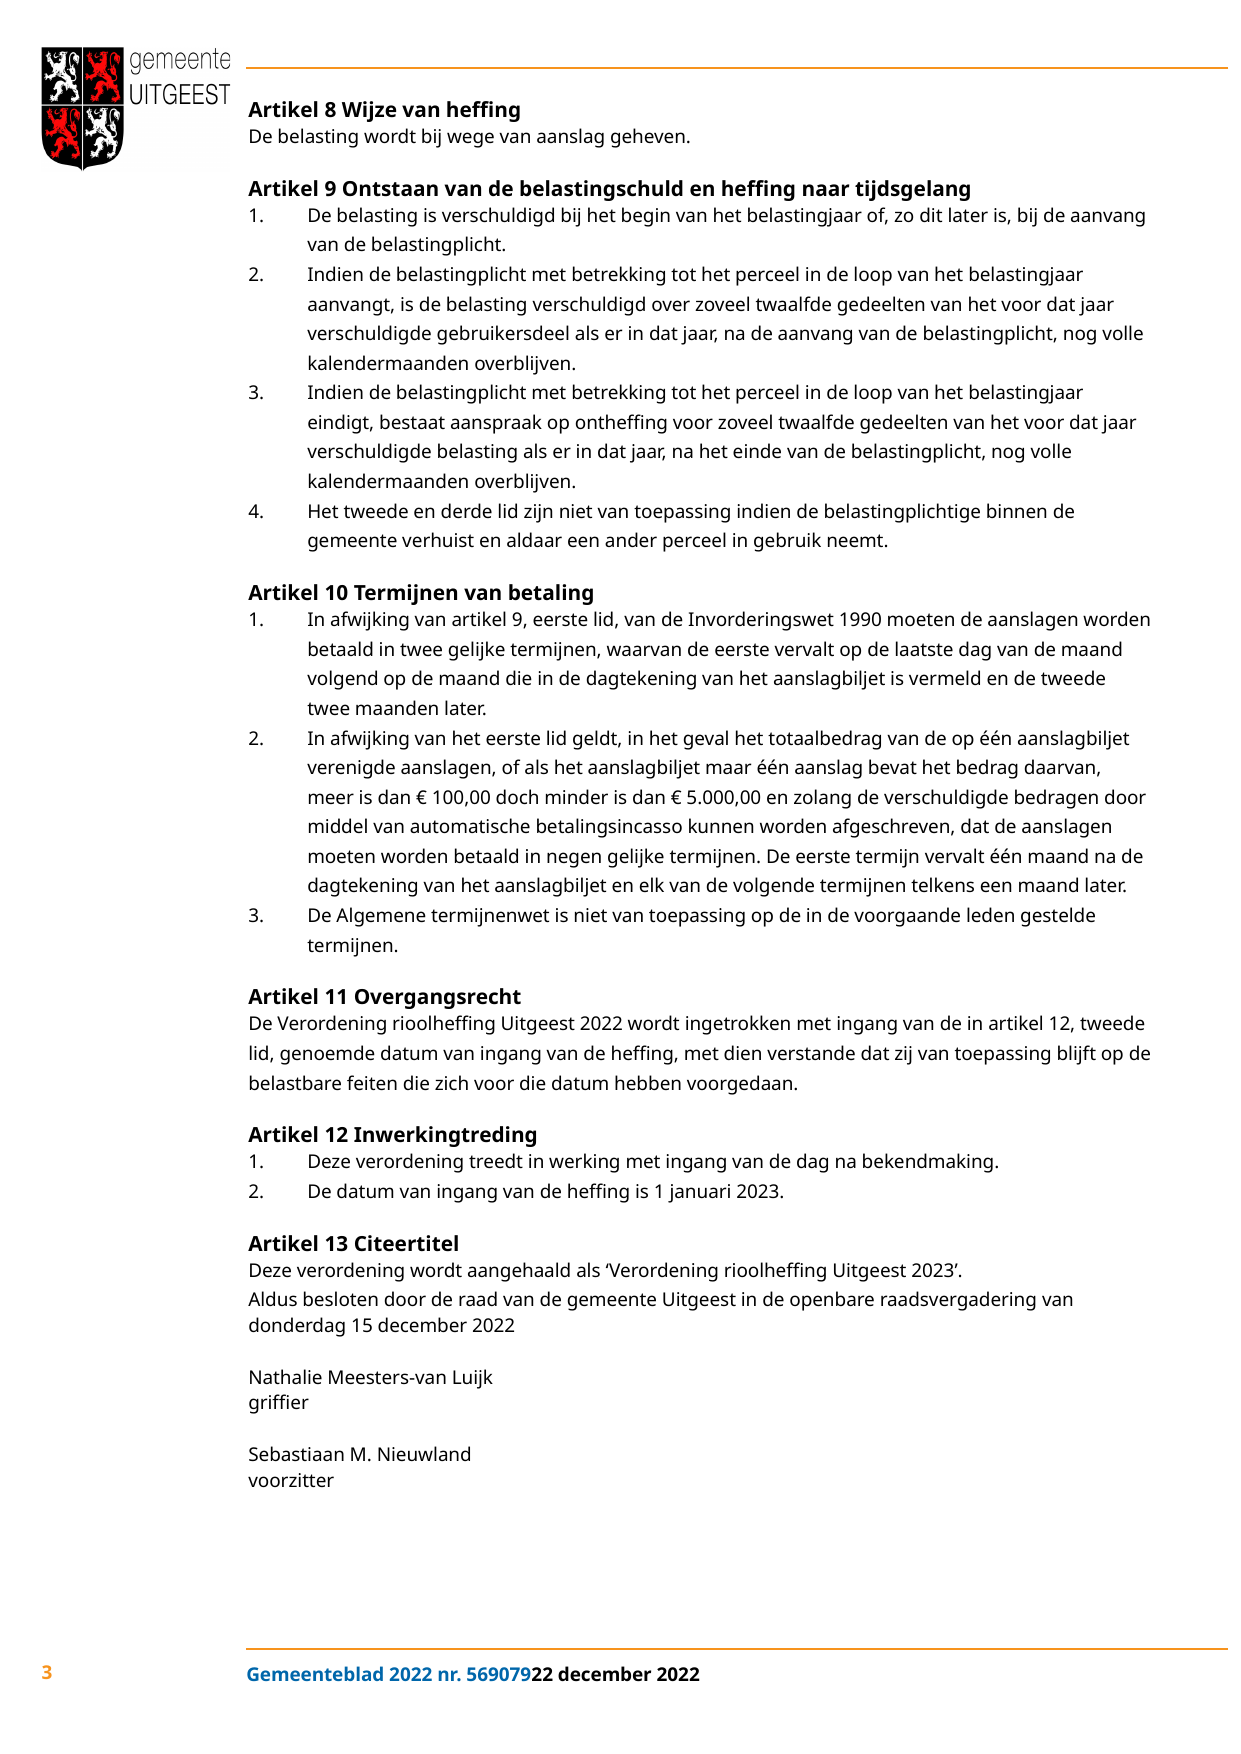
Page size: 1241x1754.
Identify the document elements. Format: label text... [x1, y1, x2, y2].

text Aldus besloten door de raad van de gemeente Uitgeest in de openbare raadsvergadering van donderdag 15 december 2022 [248, 1287, 1152, 1338]
text voorzitter [248, 1467, 1152, 1492]
list Het tweede en derde lid zijn niet van toepassing indien de belastingplichtige binnen de gemeente verhuist en aldaar een ander perceel in gebruik neemt. [248, 498, 1152, 553]
list In afwijking van artikel 9, eerste lid, van de Invorderingswet 1990 moeten de aanslagen worden betaald in twee gelijke termijnen, waarvan de eerste vervalt op de laatste dag van de maand volgend op de maand die in de dagtekening van het aanslagbiljet is vermeld en de tweede twee maanden later. [248, 606, 1152, 721]
list Deze verordening treedt in werking met ingang van de dag na bekendmaking. [248, 1149, 1152, 1174]
picture [41, 47, 231, 172]
text Artikel 9 Ontstaan van de belastingschuld en heffing naar tijdsgelang [248, 174, 1152, 202]
list Indien de belastingplicht met betrekking tot het perceel in de loop van het belastingjaar eindigt, bestaat aanspraak op ontheffing voor zoveel twaalfde gedeelten van het voor dat jaar verschuldigde belasting als er in dat jaar, na het einde van de belastingplicht, nog volle kalendermaanden overblijven. [248, 379, 1152, 494]
text De belasting wordt bij wege van aanslag geheven. [248, 123, 1152, 149]
list In afwijking van het eerste lid geldt, in het geval het totaalbedrag van de op één aanslagbiljet verenigde aanslagen, of als het aanslagbiljet maar één aanslag bevat het bedrag daarvan, meer is dan € 100,00 doch minder is dan € 5.000,00 en zolang de verschuldigde bedragen door middel van automatische betalingsincasso kunnen worden afgeschreven, dat de aanslagen moeten worden betaald in negen gelijke termijnen. De eerste termijn vervalt één maand na de dagtekening van het aanslagbiljet en elk van de volgende termijnen telkens een maand later. [248, 725, 1152, 898]
text griffier [248, 1389, 1152, 1415]
list Indien de belastingplicht met betrekking tot het perceel in de loop van het belastingjaar aanvangt, is de belasting verschuldigd over zoveel twaalfde gedeelten van het voor dat jaar verschuldigde gebruikersdeel als er in dat jaar, na de aanvang van de belastingplicht, nog volle kalendermaanden overblijven. [248, 261, 1152, 376]
list De belasting is verschuldigd bij het begin van het belastingjaar of, zo dit later is, bij de aanvang van de belastingplicht. [248, 202, 1152, 257]
text De Verordening rioolheffing Uitgeest 2022 wordt ingetrokken met ingang van de in artikel 12, tweede lid, genoemde datum van ingang van de heffing, met dien verstande dat zij van toepassing blijft op de belastbare feiten die zich voor die datum hebben voorgedaan. [248, 1011, 1152, 1096]
text Artikel 10 Termijnen van betaling [248, 578, 1152, 606]
text Nathalie Meesters-van Luijk [248, 1364, 1152, 1389]
text Artikel 13 Citeertitel [248, 1229, 1152, 1257]
text Artikel 12 Inwerkingtreding [248, 1120, 1152, 1149]
text Deze verordening wordt aangehaald als ‘Verordening rioolheffing Uitgeest 2023’. [248, 1257, 1152, 1283]
list De Algemene termijnenwet is niet van toepassing op de in de voorgaande leden gestelde termijnen. [248, 902, 1152, 957]
text Artikel 11 Overgangsrecht [248, 982, 1152, 1011]
list De datum van ingang van de heffing is 1 januari 2023. [248, 1178, 1152, 1204]
text Artikel 8 Wijze van heffing [248, 95, 1152, 123]
text Sebastiaan M. Nieuwland [248, 1441, 1152, 1467]
